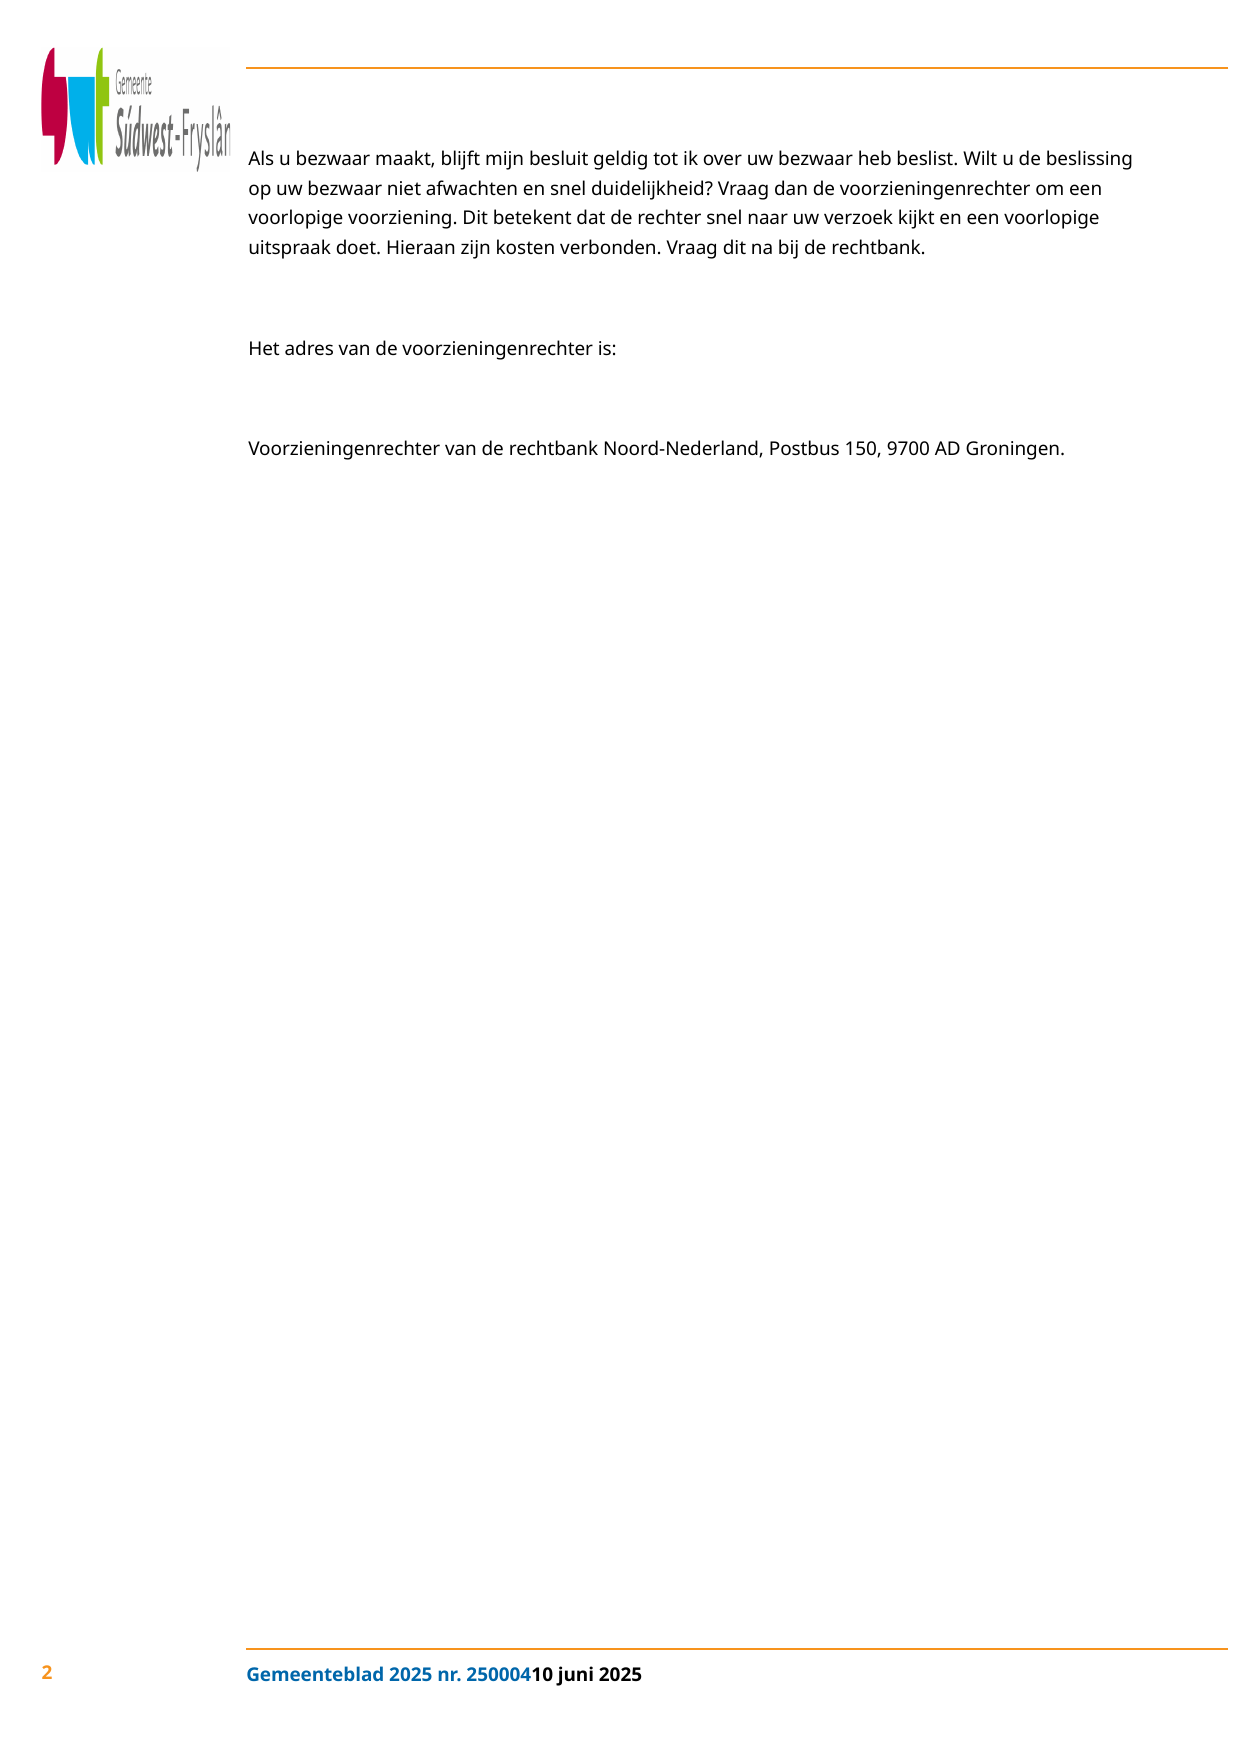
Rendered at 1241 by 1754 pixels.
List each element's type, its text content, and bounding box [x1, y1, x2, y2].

text Als u bezwaar maakt, blijft mijn besluit geldig tot ik over uw bezwaar heb beslist. Wilt u de beslissing op uw bezwaar niet afwachten en snel duidelijkheid? Vraag dan de voorzieningenrechter om een voorlopige voorziening. Dit betekent dat de rechter snel naar uw verzoek kijkt en een voorlopige uitspraak doet. Hieraan zijn kosten verbonden. Vraag dit na bij de rechtbank. [248, 145, 1152, 260]
text Voorzieningenrechter van de rechtbank Noord-Nederland, Postbus 150, 9700 AD Groningen. [248, 436, 1152, 461]
picture [41, 47, 231, 172]
text Het adres van de voorzieningenrechter is: [248, 335, 1152, 361]
